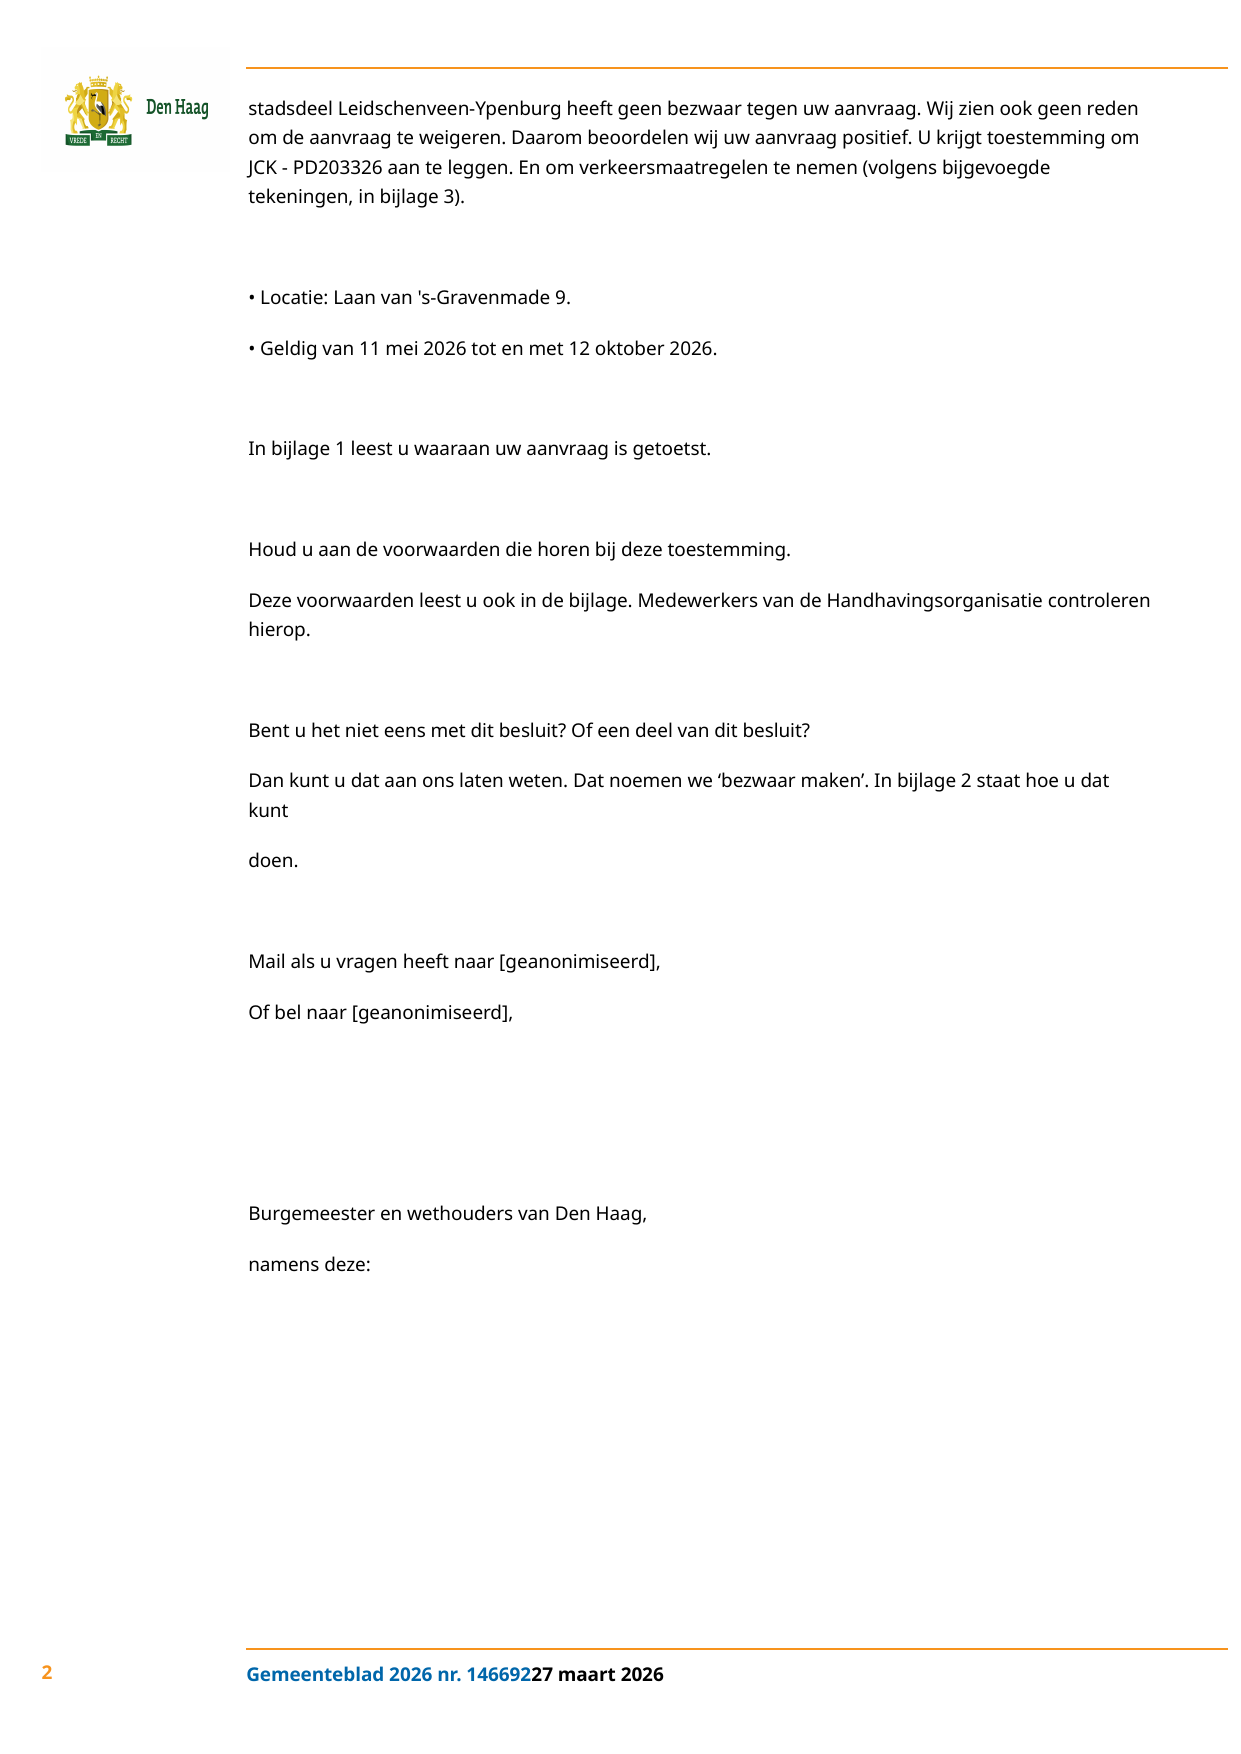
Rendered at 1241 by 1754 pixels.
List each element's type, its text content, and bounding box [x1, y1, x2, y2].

picture [41, 47, 231, 172]
text namens deze: [248, 1251, 1152, 1277]
text • Geldig van 11 mei 2026 tot en met 12 oktober 2026. [248, 335, 1152, 361]
text In bijlage 1 leest u waaraan uw aanvraag is getoetst. [248, 436, 1152, 461]
text doen. [248, 848, 1152, 873]
text Of bel naar [geanonimiseerd], [248, 999, 1152, 1025]
text • Locatie: Laan van 's-Gravenmade 9. [248, 284, 1152, 310]
text Burgemeester en wethouders van Den Haag, [248, 1201, 1152, 1226]
text Bent u het niet eens met dit besluit? Of een deel van dit besluit? [248, 717, 1152, 743]
text Deze voorwaarden leest u ook in de bijlage. Medewerkers van de Handhavingsorganisatie controleren hierop. [248, 587, 1152, 642]
text Mail als u vragen heeft naar [geanonimiseerd], [248, 948, 1152, 974]
text Houd u aan de voorwaarden die horen bij deze toestemming. [248, 536, 1152, 562]
text stadsdeel Leidschenveen-Ypenburg heeft geen bezwaar tegen uw aanvraag. Wij zien ook geen reden om de aanvraag te weigeren. Daarom beoordelen wij uw aanvraag positief. U krijgt toestemming om JCK - PD203326 aan te leggen. En om verkeersmaatregelen te nemen (volgens bijgevoegde tekeningen, in bijlage 3). [248, 95, 1152, 209]
text Dan kunt u dat aan ons laten weten. Dat noemen we ‘bezwaar maken’. In bijlage 2 staat hoe u dat kunt [248, 768, 1152, 823]
